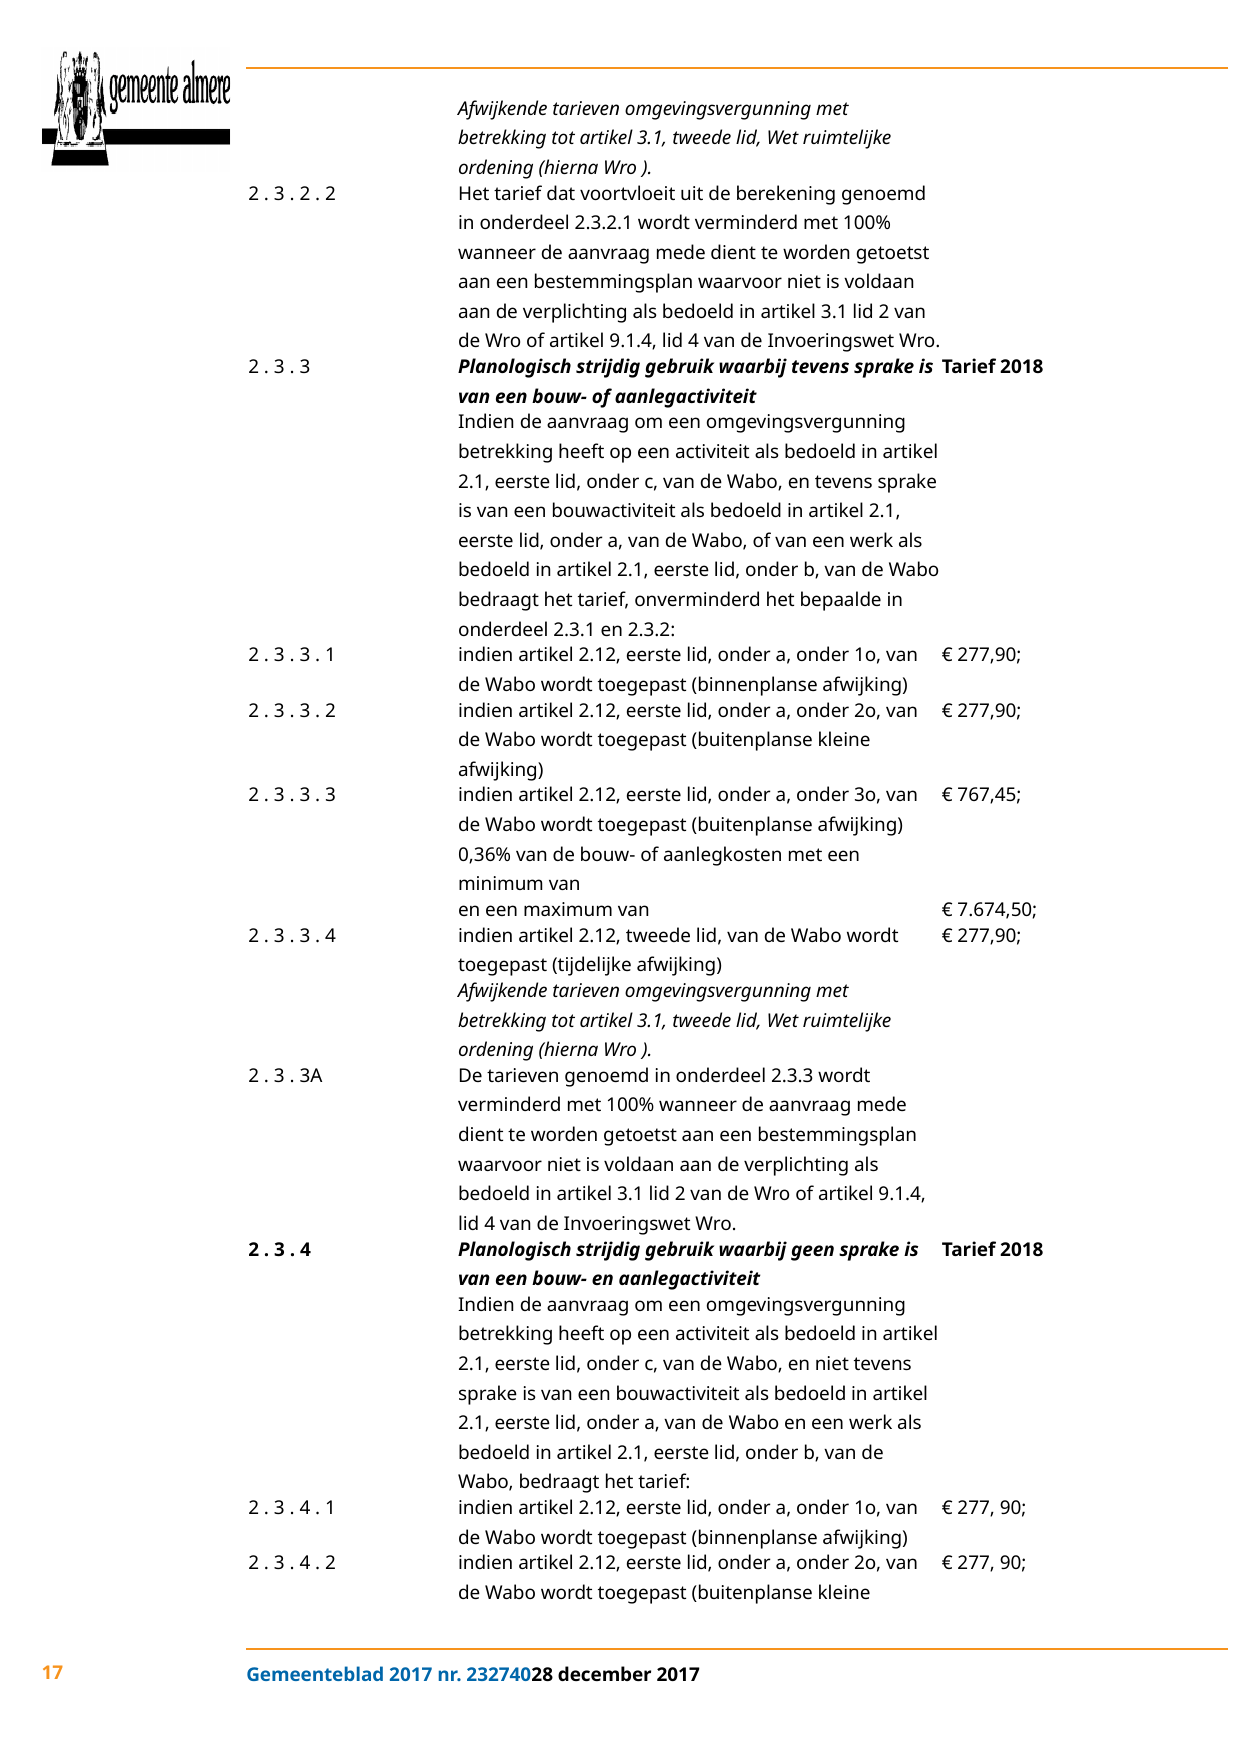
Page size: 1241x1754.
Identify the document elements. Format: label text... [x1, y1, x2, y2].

picture [41, 47, 231, 172]
table_cell [942, 180, 1152, 353]
table_cell [248, 1291, 458, 1494]
table_cell en een maximum van [458, 896, 942, 922]
table_cell [942, 409, 1152, 641]
table_cell € 277,90; [942, 697, 1152, 782]
table_cell 2 . 3 . 4 [248, 1236, 458, 1291]
table_cell indien artikel 2.12, eerste lid, onder a, onder 2o, van de Wabo wordt toegepast (buitenplanse kleine afwijking) [458, 697, 942, 782]
table_cell Indien de aanvraag om een omgevingsvergunning betrekking heeft op een activiteit als bedoeld in artikel 2.1, eerste lid, onder c, van de Wabo, en niet tevens sprake is van een bouwactiviteit als bedoeld in artikel 2.1, eerste lid, onder a, van de Wabo en een werk als bedoeld in artikel 2.1, eerste lid, onder b, van de Wabo, bedraagt het tarief: [458, 1291, 942, 1494]
table_cell 2 . 3 . 3 . 3 [248, 782, 458, 896]
table_cell Afwijkende tarieven omgevingsvergunning met betrekking tot artikel 3.1, tweede lid, Wet ruimtelijke ordening (hierna Wro ). [458, 95, 942, 180]
table_cell € 7.674,50; [942, 896, 1152, 922]
table_cell € 277, 90; [942, 1550, 1152, 1605]
table_cell [248, 977, 458, 1062]
table_cell indien artikel 2.12, eerste lid, onder a, onder 1o, van de Wabo wordt toegepast (binnenplanse afwijking) [458, 1494, 942, 1549]
table_cell Indien de aanvraag om een omgevingsvergunning betrekking heeft op een activiteit als bedoeld in artikel 2.1, eerste lid, onder c, van de Wabo, en tevens sprake is van een bouwactiviteit als bedoeld in artikel 2.1, eerste lid, onder a, van de Wabo, of van een werk als bedoeld in artikel 2.1, eerste lid, onder b, van de Wabo bedraagt het tarief, onverminderd het bepaalde in onderdeel 2.3.1 en 2.3.2: [458, 409, 942, 641]
table_cell Planologisch strijdig gebruik waarbij geen sprake is van een bouw- en aanlegactiviteit [458, 1236, 942, 1291]
table_cell [248, 409, 458, 641]
table_cell 2 . 3 . 4 . 1 [248, 1494, 458, 1549]
table_cell [942, 95, 1152, 180]
table_cell [942, 977, 1152, 1062]
table_cell indien artikel 2.12, tweede lid, van de Wabo wordt toegepast (tijdelijke afwijking) [458, 922, 942, 977]
table_cell indien artikel 2.12, eerste lid, onder a, onder 1o, van de Wabo wordt toegepast (binnenplanse afwijking) [458, 641, 942, 697]
table_cell indien artikel 2.12, eerste lid, onder a, onder 3o, van de Wabo wordt toegepast (buitenplanse afwijking) 0,36% van de bouw- of aanlegkosten met een minimum van [458, 782, 942, 896]
table_cell 2 . 3 . 3 . 4 [248, 922, 458, 977]
table_cell Afwijkende tarieven omgevingsvergunning met betrekking tot artikel 3.1, tweede lid, Wet ruimtelijke ordening (hierna Wro ). [458, 977, 942, 1062]
table_cell € 277, 90; [942, 1494, 1152, 1549]
table_cell 2 . 3 . 3A [248, 1062, 458, 1236]
table_cell € 767,45; [942, 782, 1152, 896]
table_cell 2 . 3 . 3 . 1 [248, 641, 458, 697]
table_cell De tarieven genoemd in onderdeel 2.3.3 wordt verminderd met 100% wanneer de aanvraag mede dient te worden getoetst aan een bestemmingsplan waarvoor niet is voldaan aan de verplichting als bedoeld in artikel 3.1 lid 2 van de Wro of artikel 9.1.4, lid 4 van de Invoeringswet Wro. [458, 1062, 942, 1236]
table_cell [942, 1291, 1152, 1494]
table_cell 2 . 3 . 4 . 2 [248, 1550, 458, 1605]
table_cell Tarief 2018 [942, 1236, 1152, 1291]
table_cell € 277,90; [942, 641, 1152, 697]
table_cell [248, 95, 458, 180]
table_cell Planologisch strijdig gebruik waarbij tevens sprake is van een bouw- of aanlegactiviteit [458, 353, 942, 409]
table_cell [942, 1062, 1152, 1236]
table_cell Het tarief dat voortvloeit uit de berekening genoemd in onderdeel 2.3.2.1 wordt verminderd met 100% wanneer de aanvraag mede dient te worden getoetst aan een bestemmingsplan waarvoor niet is voldaan aan de verplichting als bedoeld in artikel 3.1 lid 2 van de Wro of artikel 9.1.4, lid 4 van de Invoeringswet Wro. [458, 180, 942, 353]
table_cell € 277,90; [942, 922, 1152, 977]
table_cell indien artikel 2.12, eerste lid, onder a, onder 2o, van de Wabo wordt toegepast (buitenplanse kleine [458, 1550, 942, 1605]
table_cell 2 . 3 . 3 [248, 353, 458, 409]
table_cell Tarief 2018 [942, 353, 1152, 409]
table_cell [248, 896, 458, 922]
table_cell 2 . 3 . 2 . 2 [248, 180, 458, 353]
table_cell 2 . 3 . 3 . 2 [248, 697, 458, 782]
